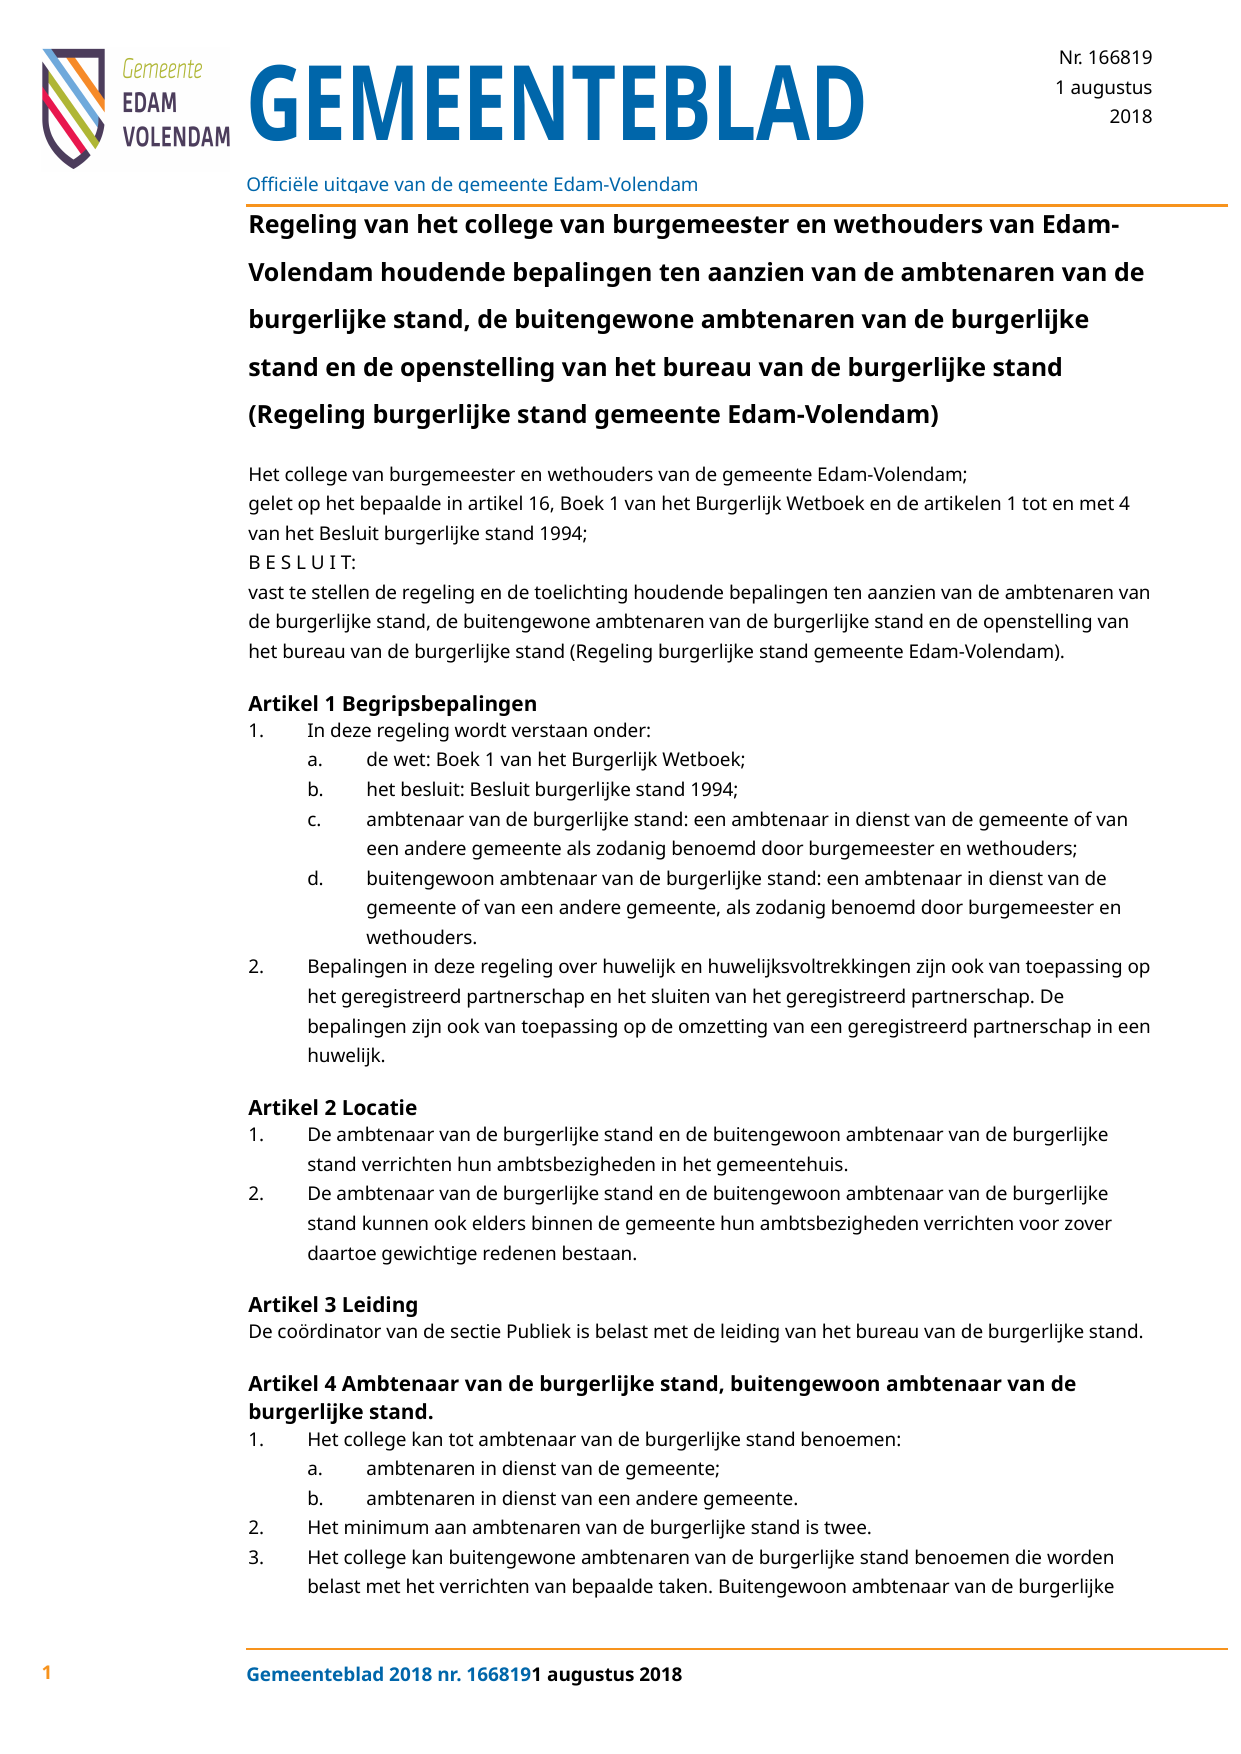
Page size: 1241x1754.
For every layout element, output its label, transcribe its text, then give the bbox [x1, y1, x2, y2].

list In deze regeling wordt verstaan onder: [248, 717, 1152, 743]
list de wet: Boek 1 van het Burgerlijk Wetboek; [307, 747, 1152, 772]
text Het college van burgemeester en wethouders van de gemeente Edam-Volendam; [248, 461, 1152, 486]
text De coördinator van de sectie Publiek is belast met de leiding van het bureau van de burgerlijke stand. [248, 1318, 1152, 1344]
list Het college kan buitengewone ambtenaren van de burgerlijke stand benoemen die worden belast met het verrichten van bepaalde taken. Buitengewoon ambtenaar van de burgerlijke [248, 1544, 1152, 1599]
list Het college kan tot ambtenaar van de burgerlijke stand benoemen: [248, 1426, 1152, 1452]
text gelet op het bepaalde in artikel 16, Boek 1 van het Burgerlijk Wetboek en de artikelen 1 tot en met 4 van het Besluit burgerlijke stand 1994; [248, 490, 1152, 546]
text vast te stellen de regeling en de toelichting houdende bepalingen ten aanzien van de ambtenaren van de burgerlijke stand, de buitengewone ambtenaren van de burgerlijke stand en de openstelling van het bureau van de burgerlijke stand (Regeling burgerlijke stand gemeente Edam-Volendam). [248, 579, 1152, 664]
list De ambtenaar van de burgerlijke stand en de buitengewoon ambtenaar van de burgerlijke stand verrichten hun ambtsbezigheden in het gemeentehuis. [248, 1121, 1152, 1177]
list ambtenaren in dienst van de gemeente; [307, 1455, 1152, 1481]
list De ambtenaar van de burgerlijke stand en de buitengewoon ambtenaar van de burgerlijke stand kunnen ook elders binnen de gemeente hun ambtsbezigheden verrichten voor zover daartoe gewichtige redenen bestaan. [248, 1181, 1152, 1265]
list Bepalingen in deze regeling over huwelijk en huwelijksvoltrekkingen zijn ook van toepassing op het geregistreerd partnerschap en het sluiten van het geregistreerd partnerschap. De bepalingen zijn ook van toepassing op de omzetting van een geregistreerd partnerschap in een huwelijk. [248, 954, 1152, 1068]
text B E S L U I T: [248, 549, 1152, 575]
list ambtenaar van de burgerlijke stand: een ambtenaar in dienst van de gemeente of van een andere gemeente als zodanig benoemd door burgemeester en wethouders; [307, 806, 1152, 861]
picture [41, 47, 231, 172]
text Artikel 3 Leiding [248, 1290, 1152, 1318]
list het besluit: Besluit burgerlijke stand 1994; [307, 776, 1152, 802]
list buitengewoon ambtenaar van de burgerlijke stand: een ambtenaar in dienst van de gemeente of van een andere gemeente, als zodanig benoemd door burgemeester en wethouders. [307, 865, 1152, 950]
list ambtenaren in dienst van een andere gemeente. [307, 1485, 1152, 1511]
text Artikel 4 Ambtenaar van de burgerlijke stand, buitengewoon ambtenaar van de burgerlijke stand. [248, 1369, 1152, 1426]
text Artikel 1 Begripsbepalingen [248, 689, 1152, 717]
text Regeling van het college van burgemeester en wethouders van Edam-Volendam houdende bepalingen ten aanzien van de ambtenaren van de burgerlijke stand, de buitengewone ambtenaren van de burgerlijke stand en de openstelling van het bureau van de burgerlijke stand (Regeling burgerlijke stand gemeente Edam-Volendam) [248, 207, 1152, 431]
text Artikel 2 Locatie [248, 1093, 1152, 1121]
list Het minimum aan ambtenaren van de burgerlijke stand is twee. [248, 1514, 1152, 1540]
